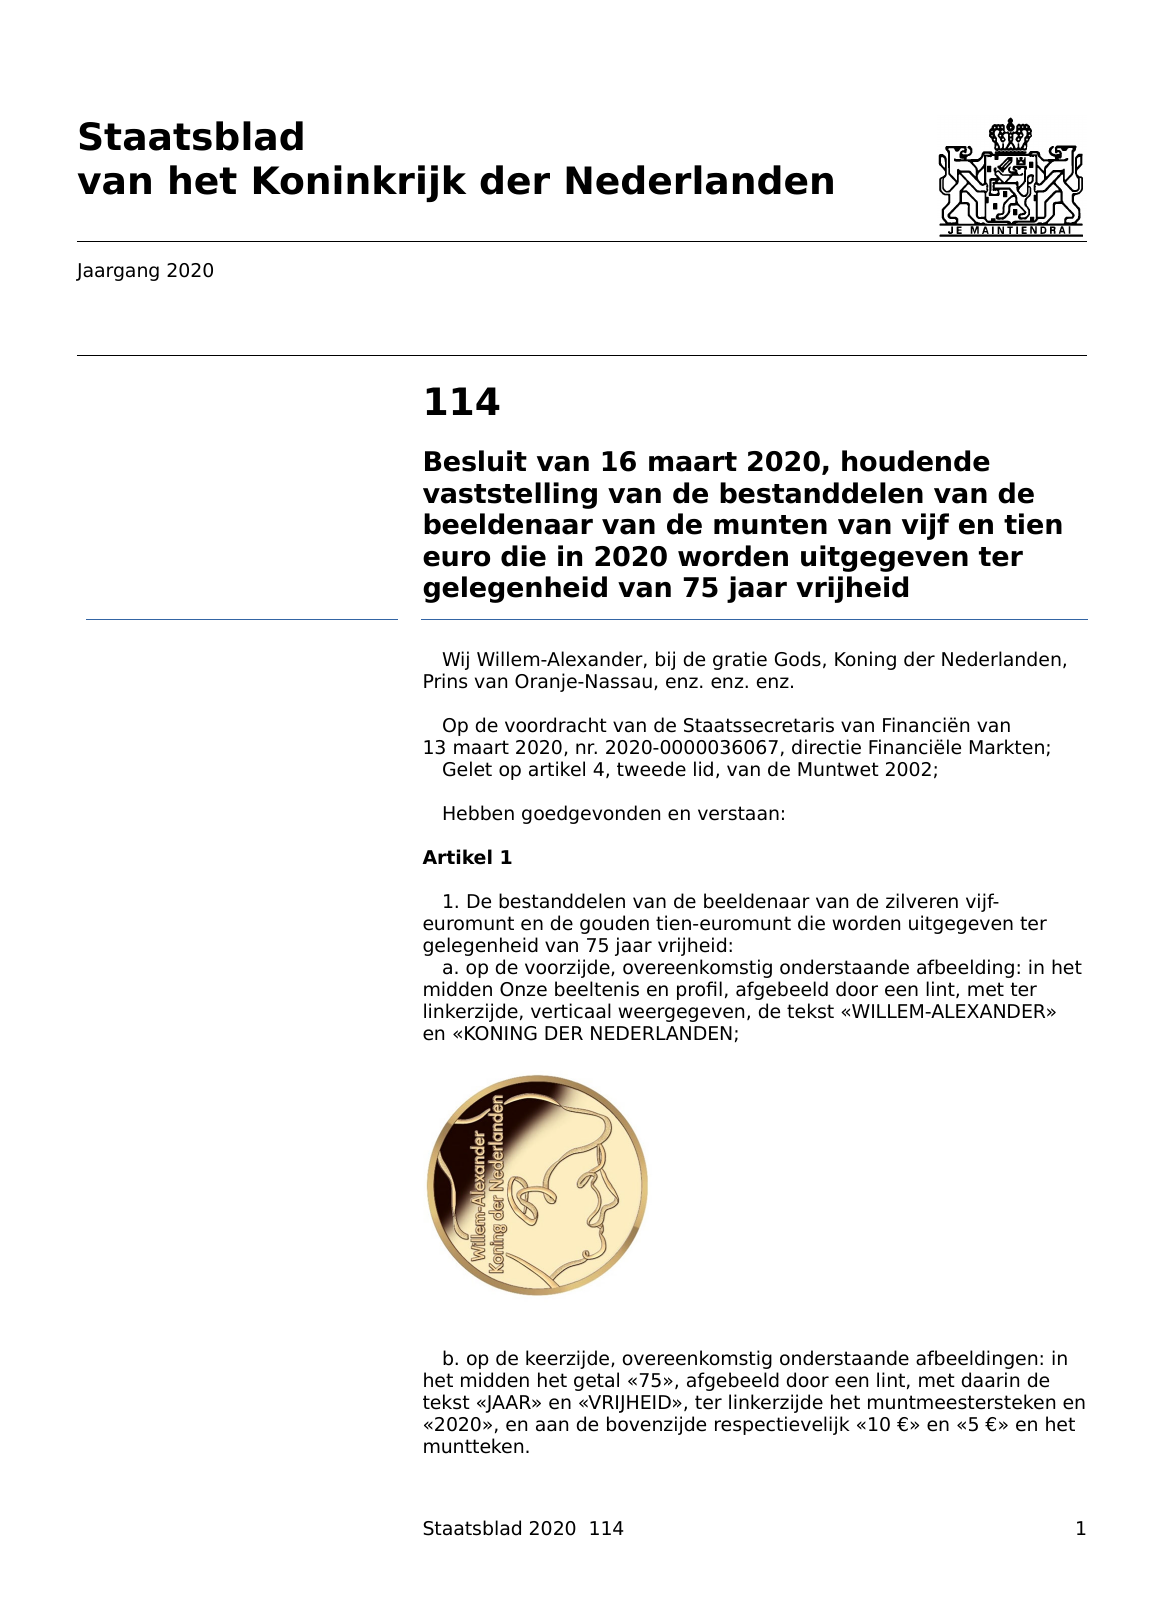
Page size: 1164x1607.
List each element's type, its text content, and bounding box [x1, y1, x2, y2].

picture [422, 1067, 653, 1304]
text Besluit van 16 maart 2020, houdende vaststelling van de bestanddelen van de beeldenaar van de munten van vijf en tien euro die in 2020 worden uitgegeven ter gelegenheid van 75 jaar vrijheid [422, 447, 1087, 604]
text Gelet op artikel 4, tweede lid, van de Muntwet 2002; [422, 759, 1087, 781]
table_cell Jaargang 2020 [77, 242, 1087, 355]
text a. op de voorzijde, overeenkomstig onderstaande afbeelding: in het midden Onze beeltenis en profil, afgebeeld door een lint, met ter linkerzijde, verticaal weergegeven, de tekst «WILLEM-ALEXANDER» en «KONING DER NEDERLANDEN; [422, 957, 1087, 1045]
text Op de voordracht van de Staatssecretaris van Financiën van 13 maart 2020, nr. 2020-0000036067, directie Financiële Markten; [422, 715, 1087, 759]
text Wij Willem-Alexander, bij de gratie Gods, Koning der Nederlanden, Prins van Oranje-Nassau, enz. enz. enz. [422, 649, 1087, 693]
text b. op de keerzijde, overeenkomstig onderstaande afbeeldingen: in het midden het getal «75», afgebeeld door een lint, met daarin de tekst «JAAR» en «VRIJHEID», ter linkerzijde het muntmeestersteken en «2020», en aan de bovenzijde respectievelijk «10 €» en «5 €» en het muntteken. [422, 1348, 1087, 1458]
text Hebben goedgevonden en verstaan: [422, 803, 1087, 825]
subtitle 114 [422, 381, 1087, 424]
table_header [886, 100, 1087, 241]
picture [936, 115, 1087, 240]
subtitle Artikel 1 [422, 847, 1087, 869]
text 1. De bestanddelen van de beeldenaar van de zilveren vijf-euromunt en de gouden tien-euromunt die worden uitgegeven ter gelegenheid van 75 jaar vrijheid: [422, 891, 1087, 957]
table_header Staatsblad van het Koninkrijk der Nederlanden [77, 100, 886, 241]
